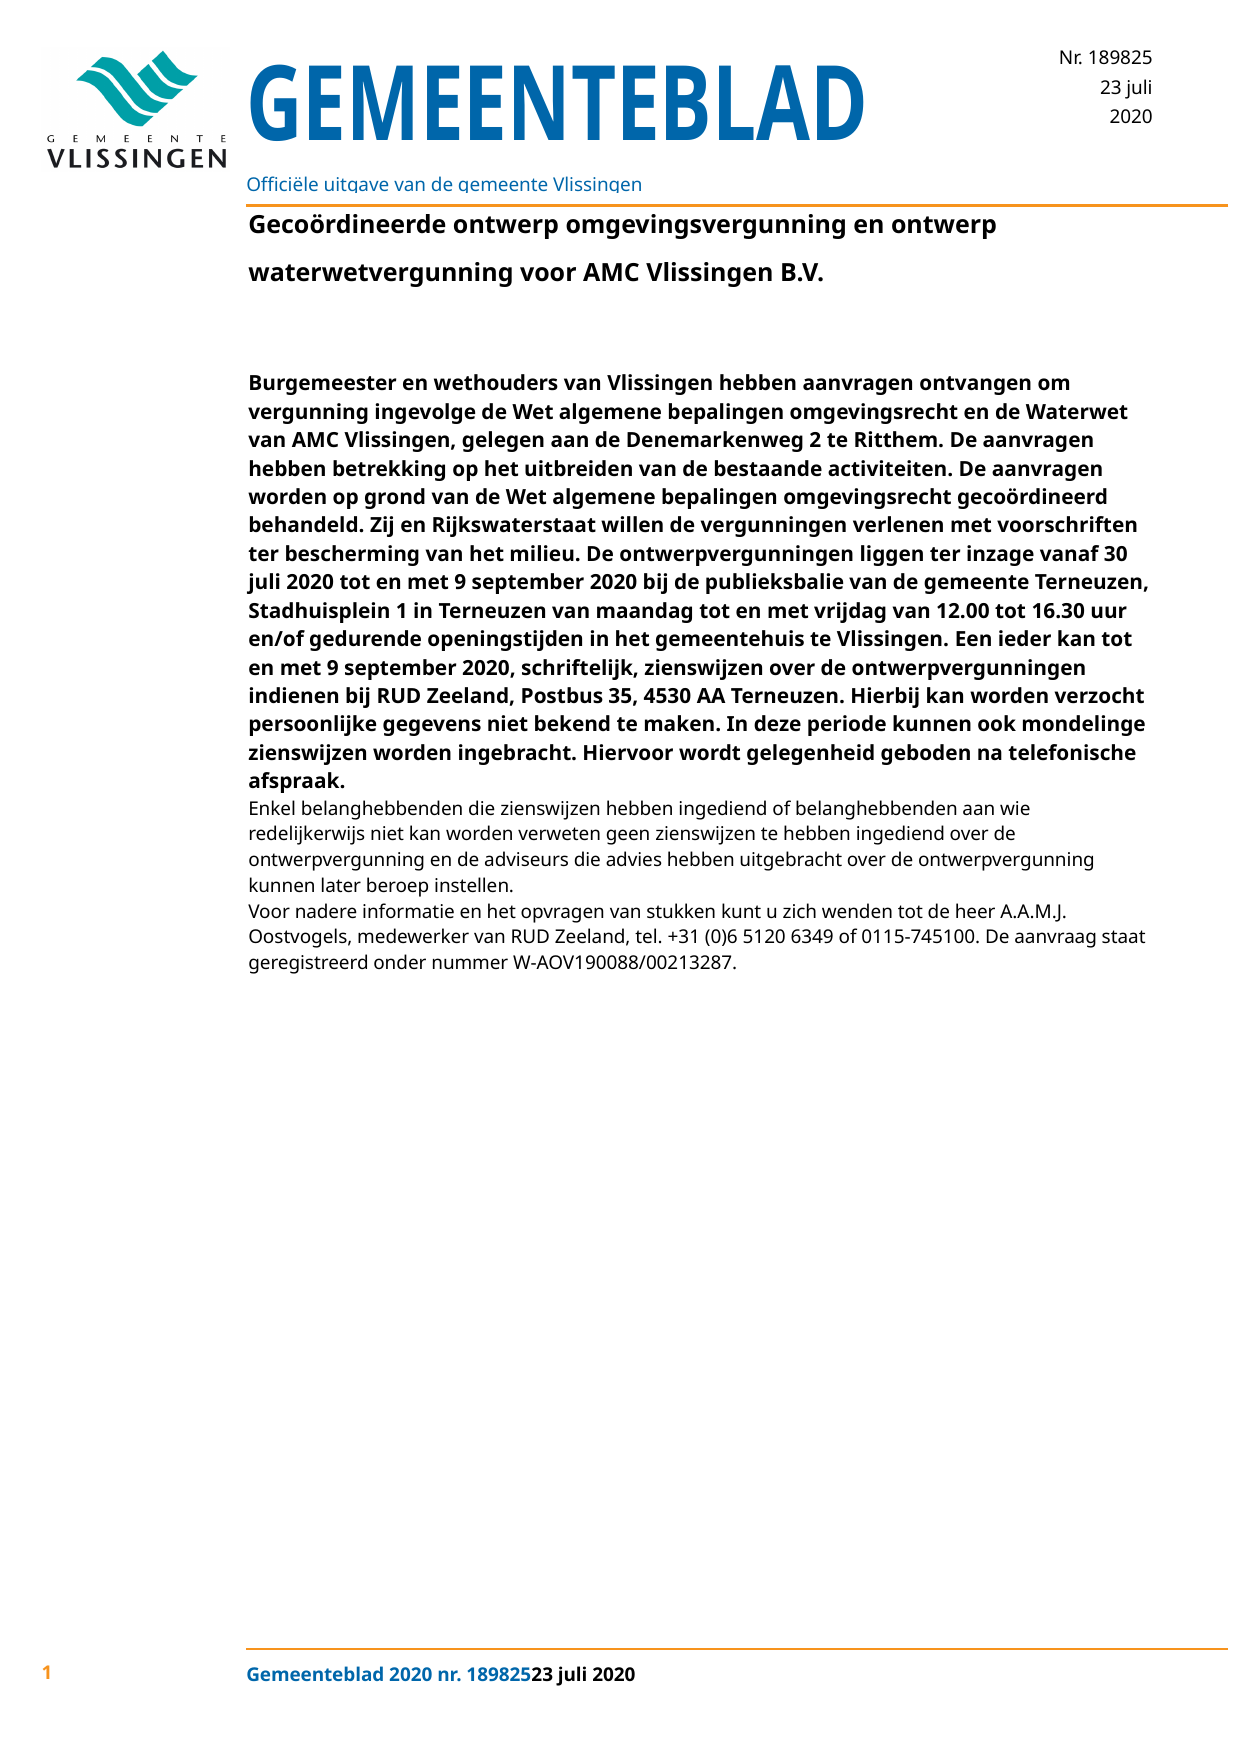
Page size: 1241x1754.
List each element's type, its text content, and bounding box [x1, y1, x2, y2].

text Burgemeester en wethouders van Vlissingen hebben aanvragen ontvangen om vergunning ingevolge de Wet algemene bepalingen omgevingsrecht en de Waterwet van AMC Vlissingen, gelegen aan de Denemarkenweg 2 te Ritthem. De aanvragen hebben betrekking op het uitbreiden van de bestaande activiteiten. De aanvragen worden op grond van de Wet algemene bepalingen omgevingsrecht gecoördineerd behandeld. Zij en Rijkswaterstaat willen de vergunningen verlenen met voorschriften ter bescherming van het milieu. De ontwerpvergunningen liggen ter inzage vanaf 30 juli 2020 tot en met 9 september 2020 bij de publieksbalie van de gemeente Terneuzen, Stadhuisplein 1 in Terneuzen van maandag tot en met vrijdag van 12.00 tot 16.30 uur en/of gedurende openingstijden in het gemeentehuis te Vlissingen. Een ieder kan tot en met 9 september 2020, schriftelijk, zienswijzen over de ontwerpvergunningen indienen bij RUD Zeeland, Postbus 35, 4530 AA Terneuzen. Hierbij kan worden verzocht persoonlijke gegevens niet bekend te maken. In deze periode kunnen ook mondelinge zienswijzen worden ingebracht. Hiervoor wordt gelegenheid geboden na telefonische afspraak. [248, 368, 1152, 795]
text Gecoördineerde ontwerp omgevingsvergunning en ontwerp waterwetvergunning voor AMC Vlissingen B.V. [248, 207, 1152, 288]
picture [41, 47, 231, 172]
text Enkel belanghebbenden die zienswijzen hebben ingediend of belanghebbenden aan wie redelijkerwijs niet kan worden verweten geen zienswijzen te hebben ingediend over de ontwerpvergunning en de adviseurs die advies hebben uitgebracht over de ontwerpvergunning kunnen later beroep instellen. [248, 795, 1152, 898]
text Voor nadere informatie en het opvragen van stukken kunt u zich wenden tot de heer A.A.M.J. Oostvogels, medewerker van RUD Zeeland, tel. +31 (0)6 5120 6349 of 0115-745100. De aanvraag staat geregistreerd onder nummer W-AOV190088/00213287. [248, 898, 1152, 975]
